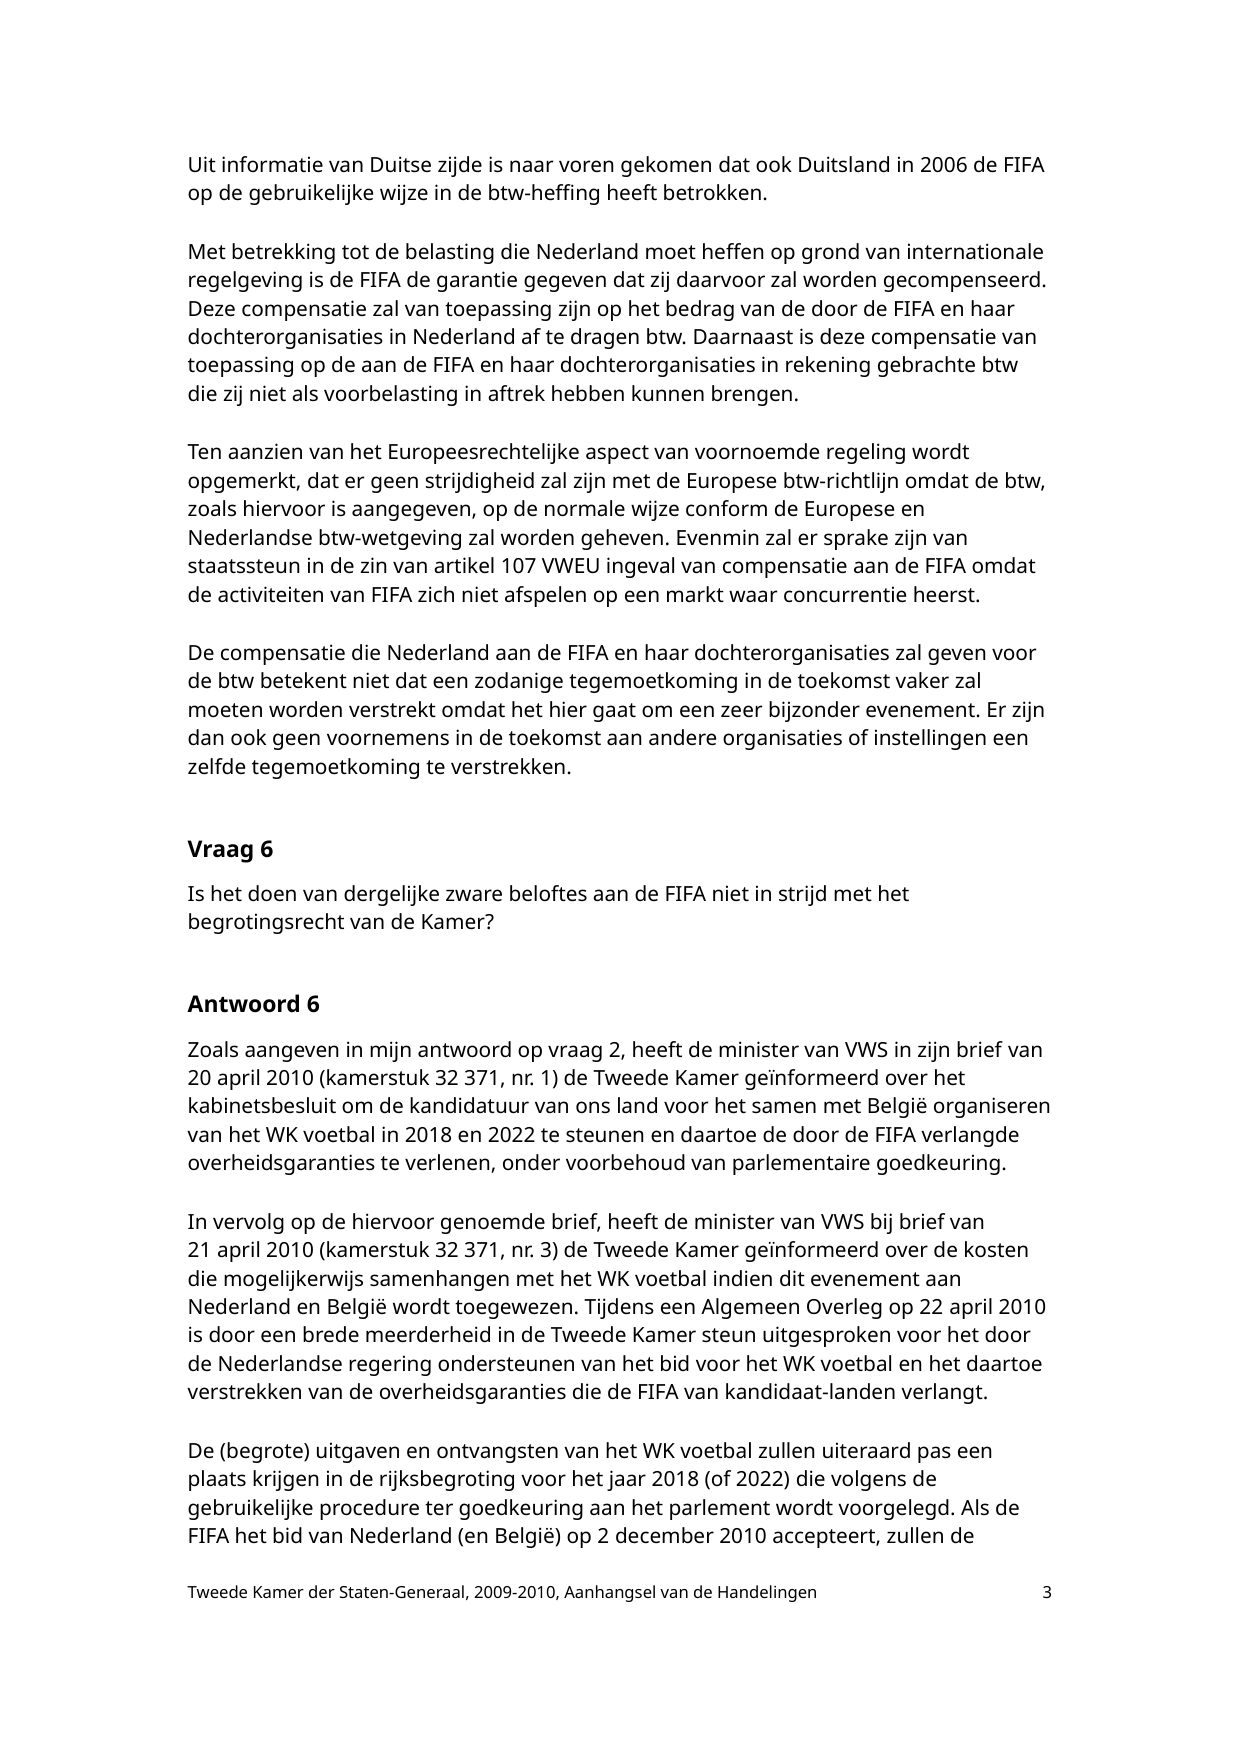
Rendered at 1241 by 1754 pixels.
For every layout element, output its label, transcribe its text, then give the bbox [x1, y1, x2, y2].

text Ten aanzien van het Europeesrechtelijke aspect van voornoemde regeling wordt opgemerkt, dat er geen strijdigheid zal zijn met de Europese btw-richtlijn omdat de btw, zoals hiervoor is aangegeven, op de normale wijze conform de Europese en Nederlandse btw-wetgeving zal worden geheven. Evenmin zal er sprake zijn van staatssteun in de zin van artikel 107 VWEU ingeval van compensatie aan de FIFA omdat de activiteiten van FIFA zich niet afspelen op een markt waar concurrentie heerst. [187, 437, 1053, 608]
text Is het doen van dergelijke zware beloftes aan de FIFA niet in strijd met het begrotingsrecht van de Kamer? [187, 879, 1053, 936]
text In vervolg op de hiervoor genoemde brief, heeft de minister van VWS bij brief van 21 april 2010 (kamerstuk 32 371, nr. 3) de Tweede Kamer geïnformeerd over de kosten die mogelijkerwijs samenhangen met het WK voetbal indien dit evenement aan Nederland en België wordt toegewezen. Tijdens een Algemeen Overleg op 22 april 2010 is door een brede meerderheid in de Tweede Kamer steun uitgesproken voor het door de Nederlandse regering ondersteunen van het bid voor het WK voetbal en het daartoe verstrekken van de overheidsgaranties die de FIFA van kandidaat-landen verlangt. [187, 1207, 1053, 1406]
text Zoals aangeven in mijn antwoord op vraag 2, heeft de minister van VWS in zijn brief van 20 april 2010 (kamerstuk 32 371, nr. 1) de Tweede Kamer geïnformeerd over het kabinetsbesluit om de kandidatuur van ons land voor het samen met België organiseren van het WK voetbal in 2018 en 2022 te steunen en daartoe de door de FIFA verlangde overheidsgaranties te verlenen, onder voorbehoud van parlementaire goedkeuring. [187, 1035, 1053, 1177]
text Uit informatie van Duitse zijde is naar voren gekomen dat ook Duitsland in 2006 de FIFA op de gebruikelijke wijze in de btw-heffing heeft betrokken. [187, 150, 1053, 207]
text De (begrote) uitgaven en ontvangsten van het WK voetbal zullen uiteraard pas een plaats krijgen in de rijksbegroting voor het jaar 2018 (of 2022) die volgens de gebruikelijke procedure ter goedkeuring aan het parlement wordt voorgelegd. Als de FIFA het bid van Nederland (en België) op 2 december 2010 accepteert, zullen de [187, 1436, 1053, 1550]
text Met betrekking tot de belasting die Nederland moet heffen op grond van internationale regelgeving is de FIFA de garantie gegeven dat zij daarvoor zal worden gecompenseerd. Deze compensatie zal van toepassing zijn op het bedrag van de door de FIFA en haar dochterorganisaties in Nederland af te dragen btw. Daarnaast is deze compensatie van toepassing op de aan de FIFA en haar dochterorganisaties in rekening gebrachte btw die zij niet als voorbelasting in aftrek hebben kunnen brengen. [187, 237, 1053, 407]
subtitle Vraag 6 [187, 833, 1053, 864]
text De compensatie die Nederland aan de FIFA en haar dochterorganisaties zal geven voor de btw betekent niet dat een zodanige tegemoetkoming in de toekomst vaker zal moeten worden verstrekt omdat het hier gaat om een zeer bijzonder evenement. Er zijn dan ook geen voornemens in de toekomst aan andere organisaties of instellingen een zelfde tegemoetkoming te verstrekken. [187, 638, 1053, 780]
subtitle Antwoord 6 [187, 988, 1053, 1020]
